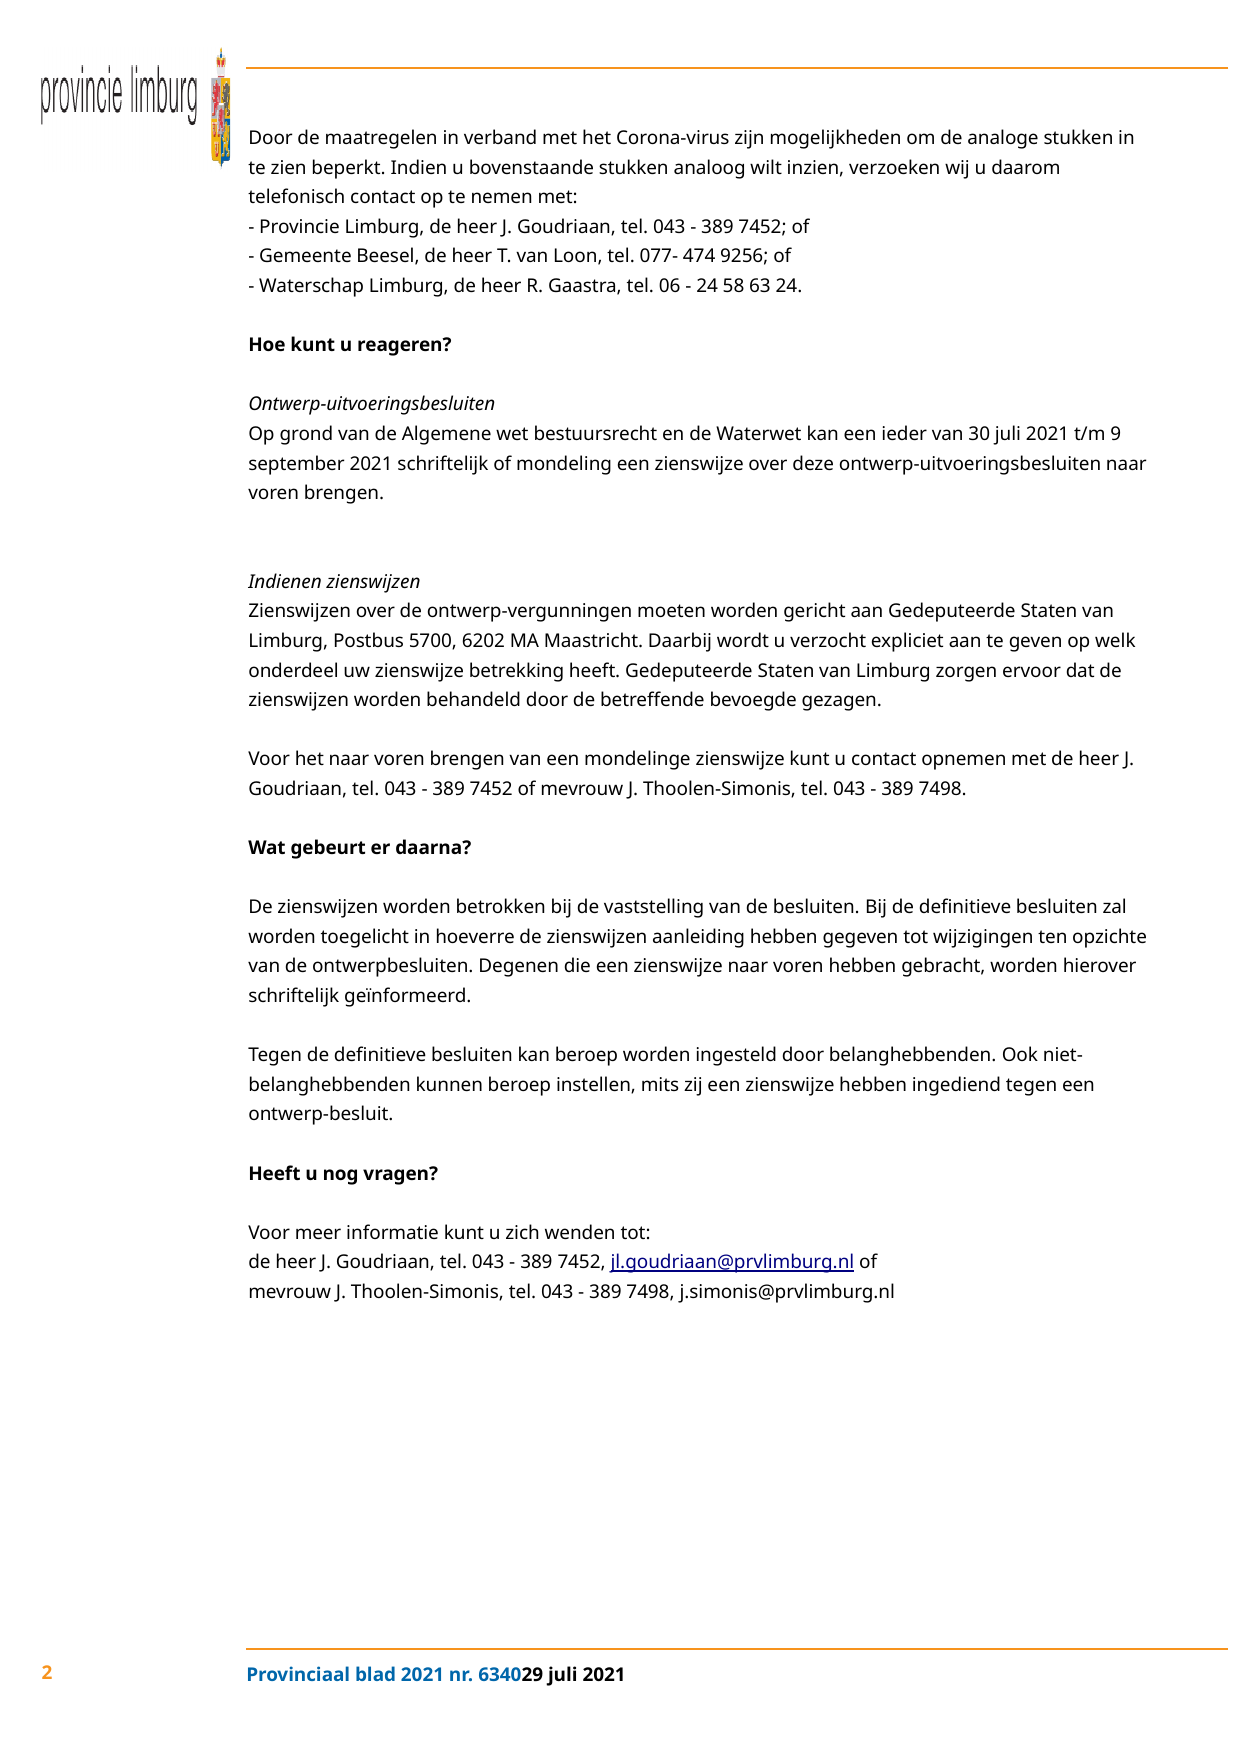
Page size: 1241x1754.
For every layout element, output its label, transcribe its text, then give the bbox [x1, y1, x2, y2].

text Voor meer informatie kunt u zich wenden tot: [248, 1219, 1152, 1245]
text Tegen de definitieve besluiten kan beroep worden ingesteld door belanghebbenden. Ook niet-belanghebbenden kunnen beroep instellen, mits zij een zienswijze hebben ingediend tegen een ontwerp-besluit. [248, 1041, 1152, 1126]
text - Waterschap Limburg, de heer R. Gaastra, tel. 06 - 24 58 63 24. [248, 272, 1152, 298]
text Ontwerp-uitvoeringsbesluiten [248, 391, 1152, 416]
text Zienswijzen over de ontwerp-vergunningen moeten worden gericht aan Gedeputeerde Staten van Limburg, Postbus 5700, 6202 MA Maastricht. Daarbij wordt u verzocht expliciet aan te geven op welk onderdeel uw zienswijze betrekking heeft. Gedeputeerde Staten van Limburg zorgen ervoor dat de zienswijzen worden behandeld door de betreffende bevoegde gezagen. [248, 598, 1152, 712]
picture [41, 47, 231, 172]
text Op grond van de Algemene wet bestuursrecht en de Waterwet kan een ieder van 30 juli 2021 t/m 9 september 2021 schriftelijk of mondeling een zienswijze over deze ontwerp-uitvoeringsbesluiten naar voren brengen. [248, 420, 1152, 505]
text De zienswijzen worden betrokken bij de vaststelling van de besluiten. Bij de definitieve besluiten zal worden toegelicht in hoeverre de zienswijzen aanleiding hebben gegeven tot wijzigingen ten opzichte van de ontwerpbesluiten. Degenen die een zienswijze naar voren hebben gebracht, worden hierover schriftelijk geïnformeerd. [248, 893, 1152, 1008]
text Voor het naar voren brengen van een mondelinge zienswijze kunt u contact opnemen met de heer J. Goudriaan, tel. 043 - 389 7452 of mevrouw J. Thoolen-Simonis, tel. 043 - 389 7498. [248, 746, 1152, 801]
text de heer J. Goudriaan, tel. 043 - 389 7452, jl.goudriaan@prvlimburg.nl of [248, 1248, 1152, 1274]
text Indienen zienswijzen [248, 568, 1152, 594]
text Wat gebeurt er daarna? [248, 834, 1152, 860]
text - Provincie Limburg, de heer J. Goudriaan, tel. 043 - 389 7452; of [248, 213, 1152, 239]
text Door de maatregelen in verband met het Corona-virus zijn mogelijkheden om de analoge stukken in te zien beperkt. Indien u bovenstaande stukken analoog wilt inzien, verzoeken wij u daarom telefonisch contact op te nemen met: [248, 124, 1152, 209]
text Hoe kunt u reageren? [248, 331, 1152, 357]
text Heeft u nog vragen? [248, 1160, 1152, 1186]
text - Gemeente Beesel, de heer T. van Loon, tel. 077- 474 9256; of [248, 243, 1152, 268]
text mevrouw J. Thoolen-Simonis, tel. 043 - 389 7498, j.simonis@prvlimburg.nl [248, 1278, 1152, 1304]
